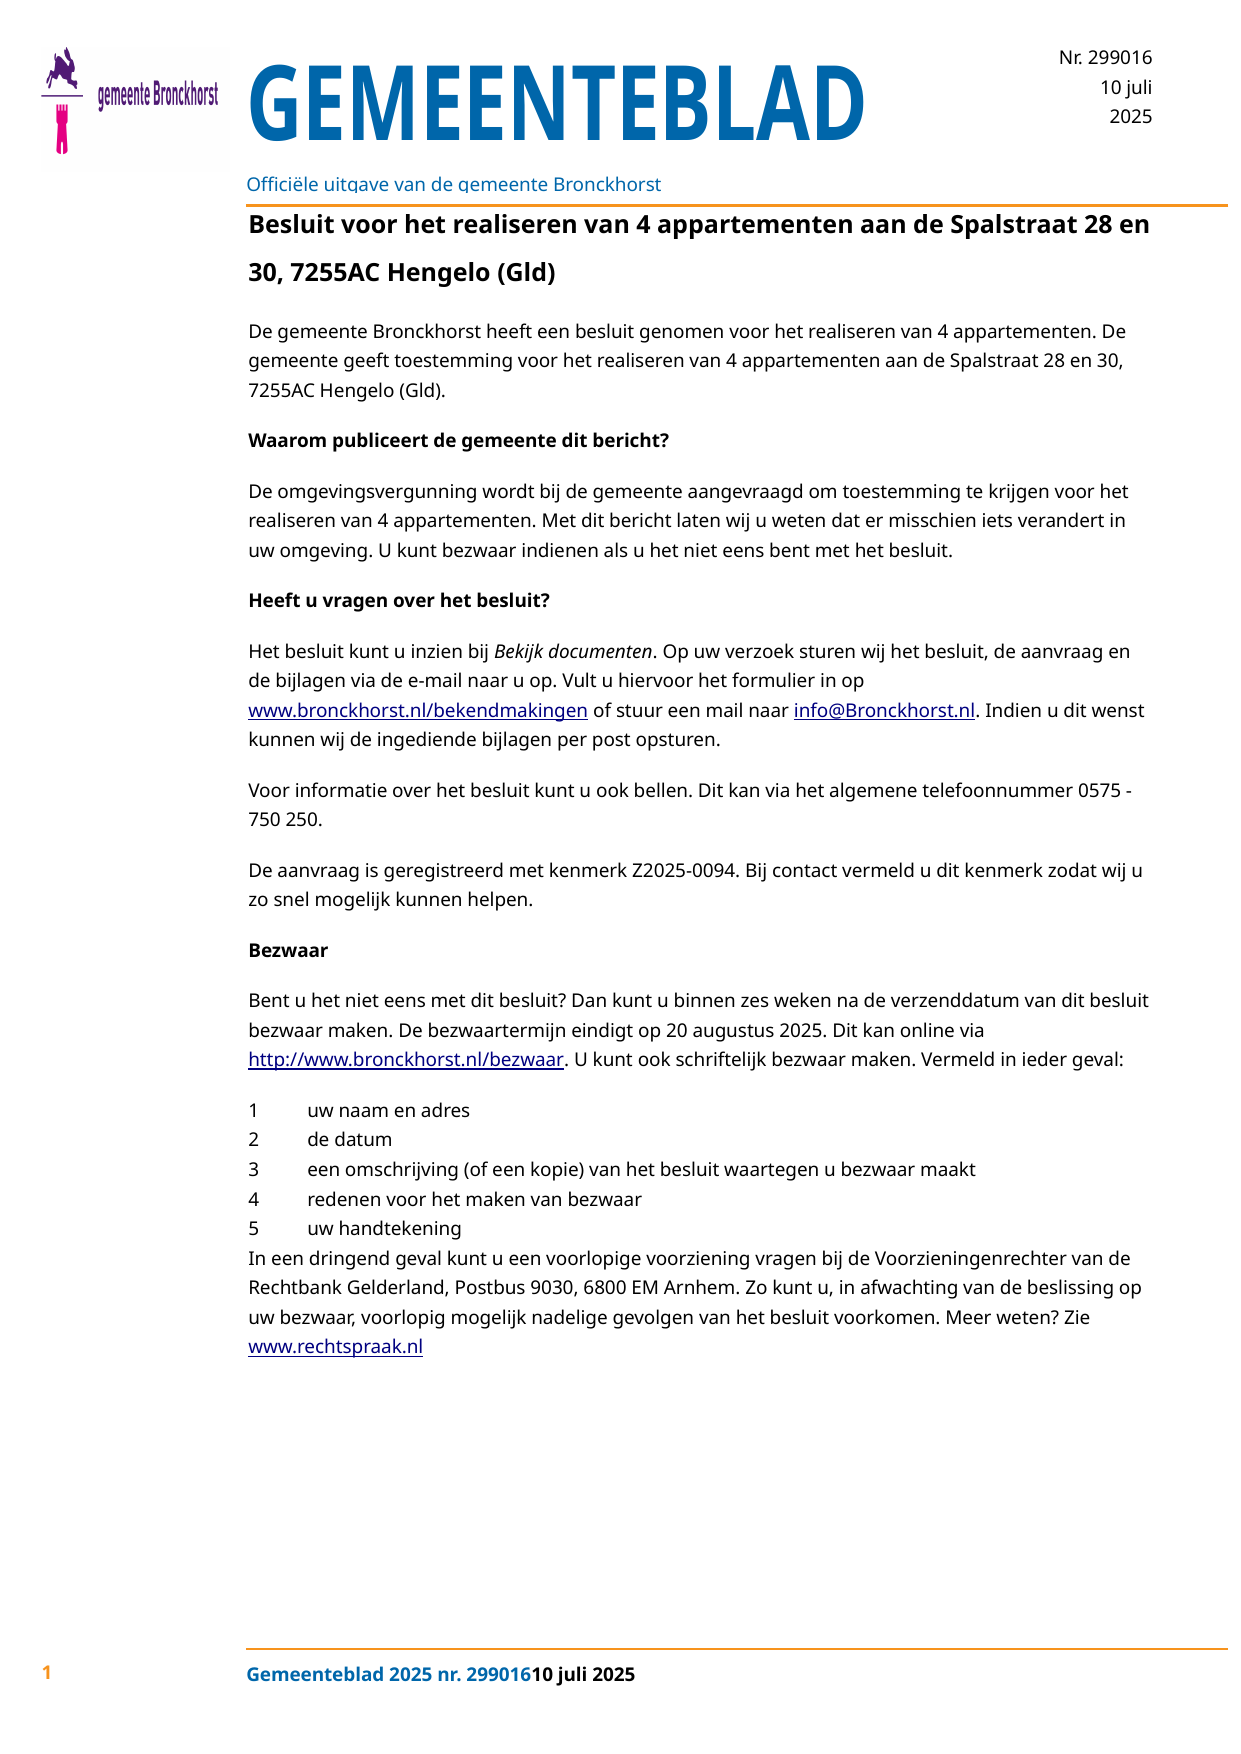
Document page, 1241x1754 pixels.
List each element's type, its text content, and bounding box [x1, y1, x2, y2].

text Voor informatie over het besluit kunt u ook bellen. Dit kan via het algemene telefoonnummer 0575 - 750 250. [248, 777, 1152, 832]
text Bent u het niet eens met dit besluit? Dan kunt u binnen zes weken na de verzenddatum van dit besluit bezwaar maken. De bezwaartermijn eindigt op 20 augustus 2025. Dit kan online via http://www.bronckhorst.nl/bezwaar. U kunt ook schriftelijk bezwaar maken. Vermeld in ieder geval: [248, 987, 1152, 1072]
text De omgevingsvergunning wordt bij de gemeente aangevraagd om toestemming te krijgen voor het realiseren van 4 appartementen. Met dit bericht laten wij u weten dat er misschien iets verandert in uw omgeving. U kunt bezwaar indienen als u het niet eens bent met het besluit. [248, 478, 1152, 563]
list uw naam en adres [248, 1097, 1152, 1123]
text Besluit voor het realiseren van 4 appartementen aan de Spalstraat 28 en 30, 7255AC Hengelo (Gld) [248, 207, 1152, 288]
list de datum [248, 1127, 1152, 1152]
text Het besluit kunt u inzien bij Bekijk documenten. Op uw verzoek sturen wij het besluit, de aanvraag en de bijlagen via de e-mail naar u op. Vult u hiervoor het formulier in op www.bronckhorst.nl/bekendmakingen of stuur een mail naar info@Bronckhorst.nl. Indien u dit wenst kunnen wij de ingediende bijlagen per post opsturen. [248, 638, 1152, 752]
list redenen voor het maken van bezwaar [248, 1186, 1152, 1212]
text Bezwaar [248, 937, 1152, 963]
list een omschrijving (of een kopie) van het besluit waartegen u bezwaar maakt [248, 1156, 1152, 1182]
text In een dringend geval kunt u een voorlopige voorziening vragen bij de Voorzieningenrechter van de Rechtbank Gelderland, Postbus 9030, 6800 EM Arnhem. Zo kunt u, in afwachting van de beslissing op uw bezwaar, voorlopig mogelijk nadelige gevolgen van het besluit voorkomen. Meer weten? Zie www.rechtspraak.nl [248, 1245, 1152, 1359]
text De gemeente Bronckhorst heeft een besluit genomen voor het realiseren van 4 appartementen. De gemeente geeft toestemming voor het realiseren van 4 appartementen aan de Spalstraat 28 en 30, 7255AC Hengelo (Gld). [248, 318, 1152, 403]
list uw handtekening [248, 1215, 1152, 1241]
picture [41, 47, 231, 172]
text Heeft u vragen over het besluit? [248, 587, 1152, 613]
text De aanvraag is geregistreerd met kenmerk Z2025-0094. Bij contact vermeld u dit kenmerk zodat wij u zo snel mogelijk kunnen helpen. [248, 857, 1152, 912]
text Waarom publiceert de gemeente dit bericht? [248, 427, 1152, 453]
